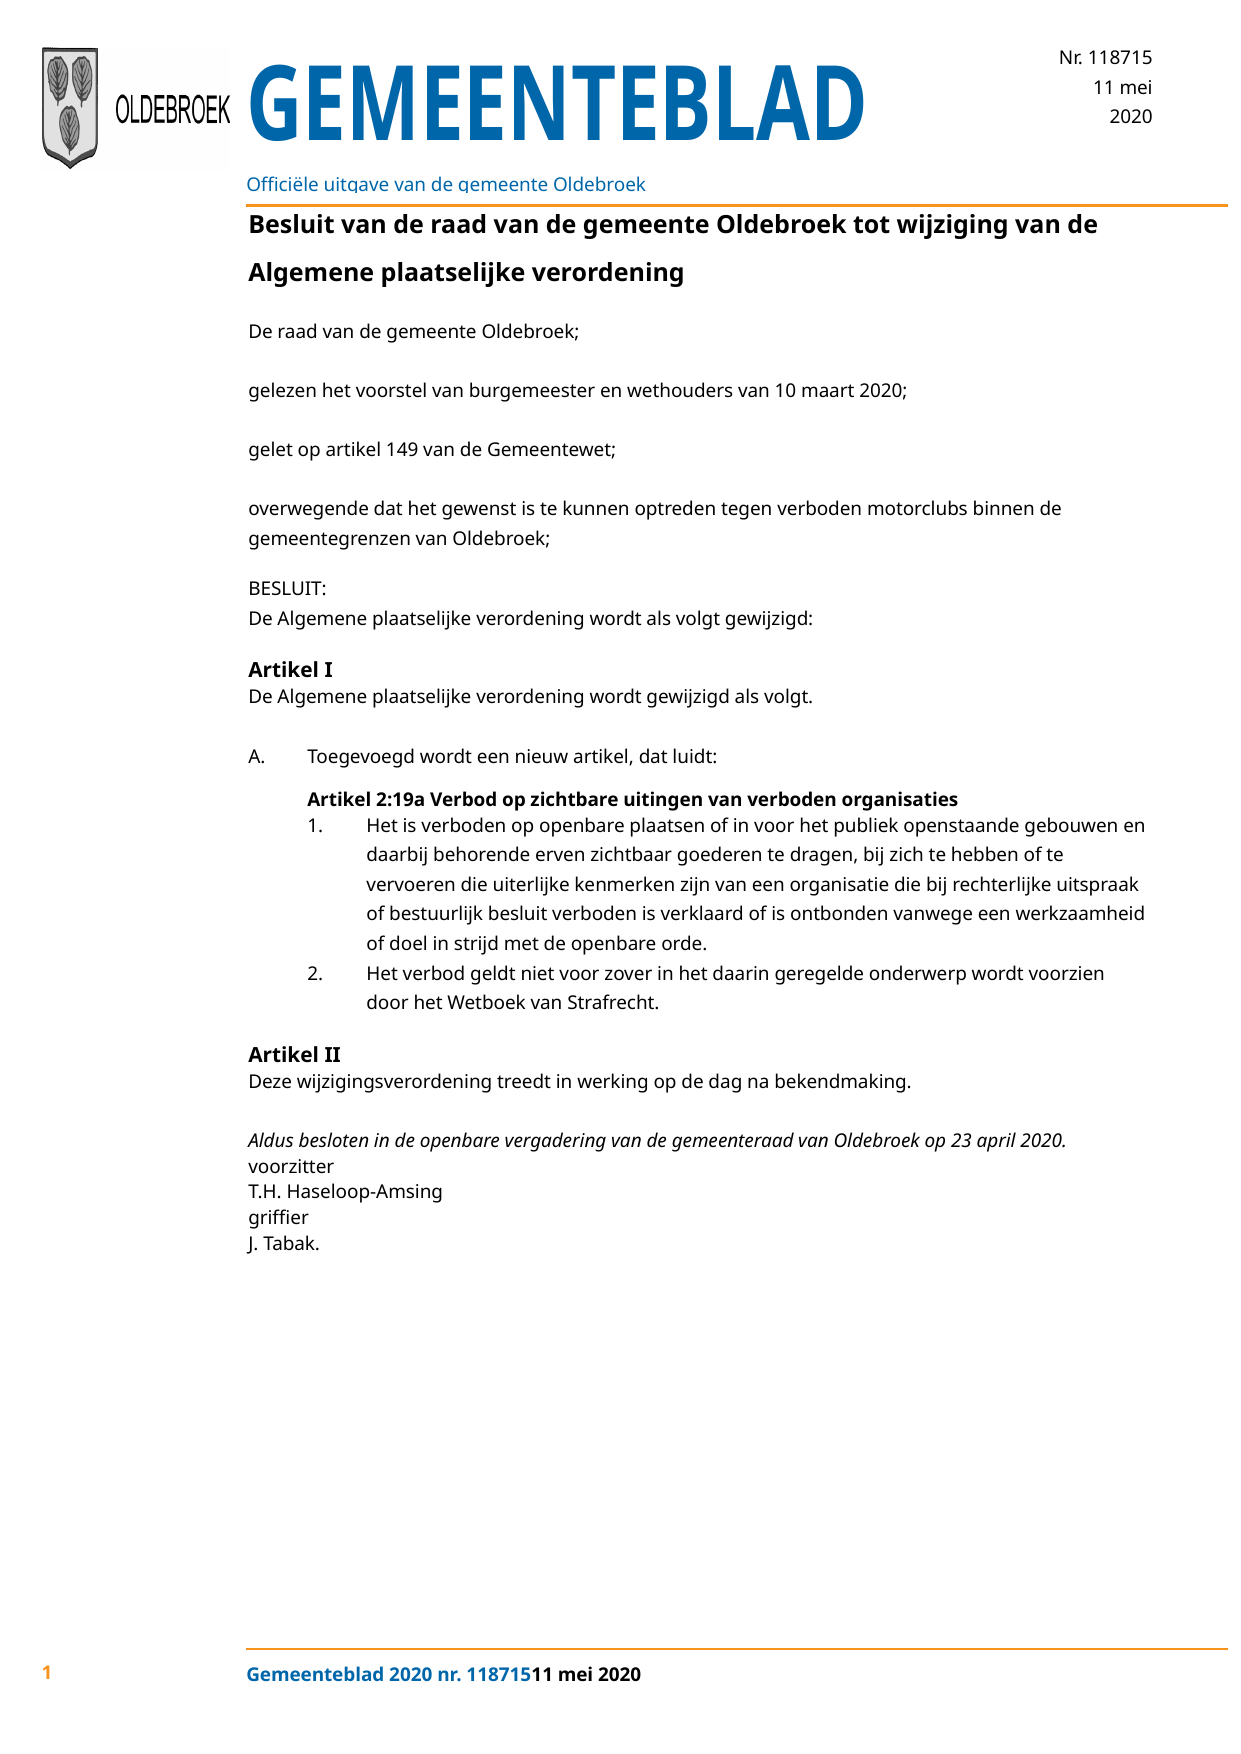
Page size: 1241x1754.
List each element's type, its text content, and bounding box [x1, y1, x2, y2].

text De Algemene plaatselijke verordening wordt gewijzigd als volgt. [248, 684, 1152, 709]
text Deze wijzigingsverordening treedt in werking op de dag na bekendmaking. [248, 1068, 1152, 1094]
text overwegende dat het gewenst is te kunnen optreden tegen verboden motorclubs binnen de gemeentegrenzen van Oldebroek; [248, 495, 1152, 551]
text Aldus besloten in de openbare vergadering van de gemeenteraad van Oldebroek op 23 april 2020. [248, 1127, 1152, 1153]
text gelezen het voorstel van burgemeester en wethouders van 10 maart 2020; [248, 377, 1152, 403]
text J. Tabak. [248, 1230, 1152, 1256]
text T.H. Haseloop-Amsing [248, 1179, 1152, 1204]
list Het verbod geldt niet voor zover in het daarin geregelde onderwerp wordt voorzien door het Wetboek van Strafrecht. [307, 960, 1152, 1015]
text BESLUIT: [248, 575, 1152, 601]
list Het is verboden op openbare plaatsen of in voor het publiek openstaande gebouwen en daarbij behorende erven zichtbaar goederen te dragen, bij zich te hebben of te vervoeren die uiterlijke kenmerken zijn van een organisatie die bij rechterlijke uitspraak of bestuurlijk besluit verboden is verklaard of is ontbonden vanwege een werkzaamheid of doel in strijd met de openbare orde. [307, 812, 1152, 956]
text voorzitter [248, 1153, 1152, 1179]
text Artikel II [248, 1040, 1152, 1068]
text Besluit van de raad van de gemeente Oldebroek tot wijziging van de Algemene plaatselijke verordening [248, 207, 1152, 288]
text gelet op artikel 149 van de Gemeentewet; [248, 436, 1152, 462]
text De Algemene plaatselijke verordening wordt als volgt gewijzigd: [248, 605, 1152, 631]
list Artikel 2:19a Verbod op zichtbare uitingen van verboden organisaties [248, 786, 1152, 812]
text Artikel I [248, 655, 1152, 684]
text De raad van de gemeente Oldebroek; [248, 318, 1152, 344]
picture [41, 47, 231, 172]
list Toegevoegd wordt een nieuw artikel, dat luidt: [248, 743, 1152, 769]
text griffier [248, 1204, 1152, 1230]
